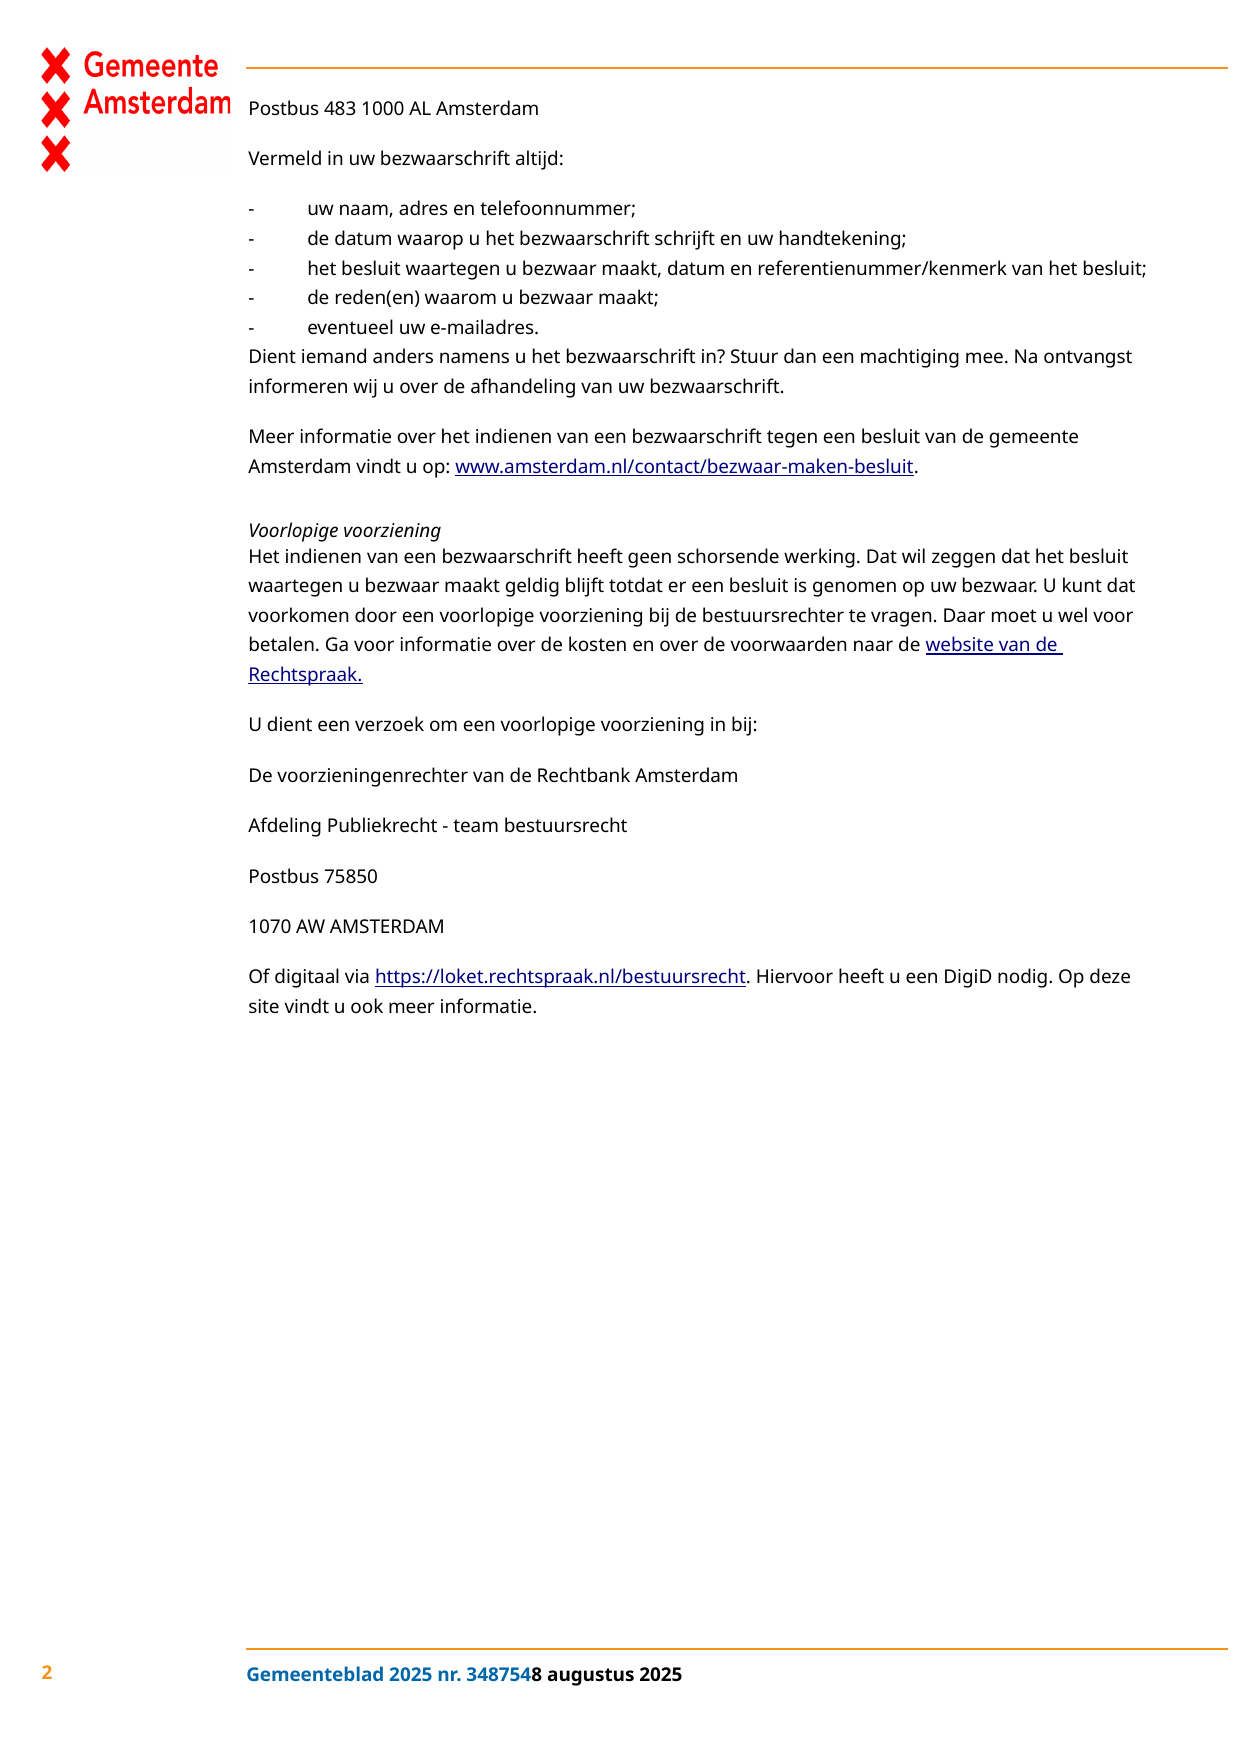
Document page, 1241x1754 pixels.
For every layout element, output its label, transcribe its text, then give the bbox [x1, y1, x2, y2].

list het besluit waartegen u bezwaar maakt, datum en referentienummer/kenmerk van het besluit; [248, 255, 1152, 281]
text U dient een verzoek om een voorlopige voorziening in bij: [248, 712, 1152, 737]
text Meer informatie over het indienen van een bezwaarschrift tegen een besluit van de gemeente Amsterdam vindt u op: www.amsterdam.nl/contact/bezwaar-maken-besluit. [248, 423, 1152, 479]
picture [41, 47, 231, 172]
list uw naam, adres en telefoonnummer; [248, 196, 1152, 221]
text Of digitaal via https://loket.rechtspraak.nl/bestuursrecht. Hiervoor heeft u een DigiD nodig. Op deze site vindt u ook meer informatie. [248, 964, 1152, 1019]
list de reden(en) waarom u bezwaar maakt; [248, 284, 1152, 310]
list de datum waarop u het bezwaarschrift schrijft en uw handtekening; [248, 225, 1152, 251]
text De voorzieningenrechter van de Rechtbank Amsterdam [248, 762, 1152, 788]
text Voorlopige voorziening [248, 517, 1152, 543]
list eventueel uw e-mailadres. [248, 314, 1152, 340]
text Postbus 75850 [248, 863, 1152, 888]
text 1070 AW AMSTERDAM [248, 913, 1152, 939]
text Vermeld in uw bezwaarschrift altijd: [248, 145, 1152, 171]
text Postbus 483 1000 AL Amsterdam [248, 95, 1152, 121]
text Dient iemand anders namens u het bezwaarschrift in? Stuur dan een machtiging mee. Na ontvangst informeren wij u over de afhandeling van uw bezwaarschrift. [248, 343, 1152, 399]
text Het indienen van een bezwaarschrift heeft geen schorsende werking. Dat wil zeggen dat het besluit waartegen u bezwaar maakt geldig blijft totdat er een besluit is genomen op uw bezwaar. U kunt dat voorkomen door een voorlopige voorziening bij de bestuursrechter te vragen. Daar moet u wel voor betalen. Ga voor informatie over de kosten en over de voorwaarden naar de website van de Rechtspraak. [248, 543, 1152, 687]
text Afdeling Publiekrecht - team bestuursrecht [248, 812, 1152, 838]
